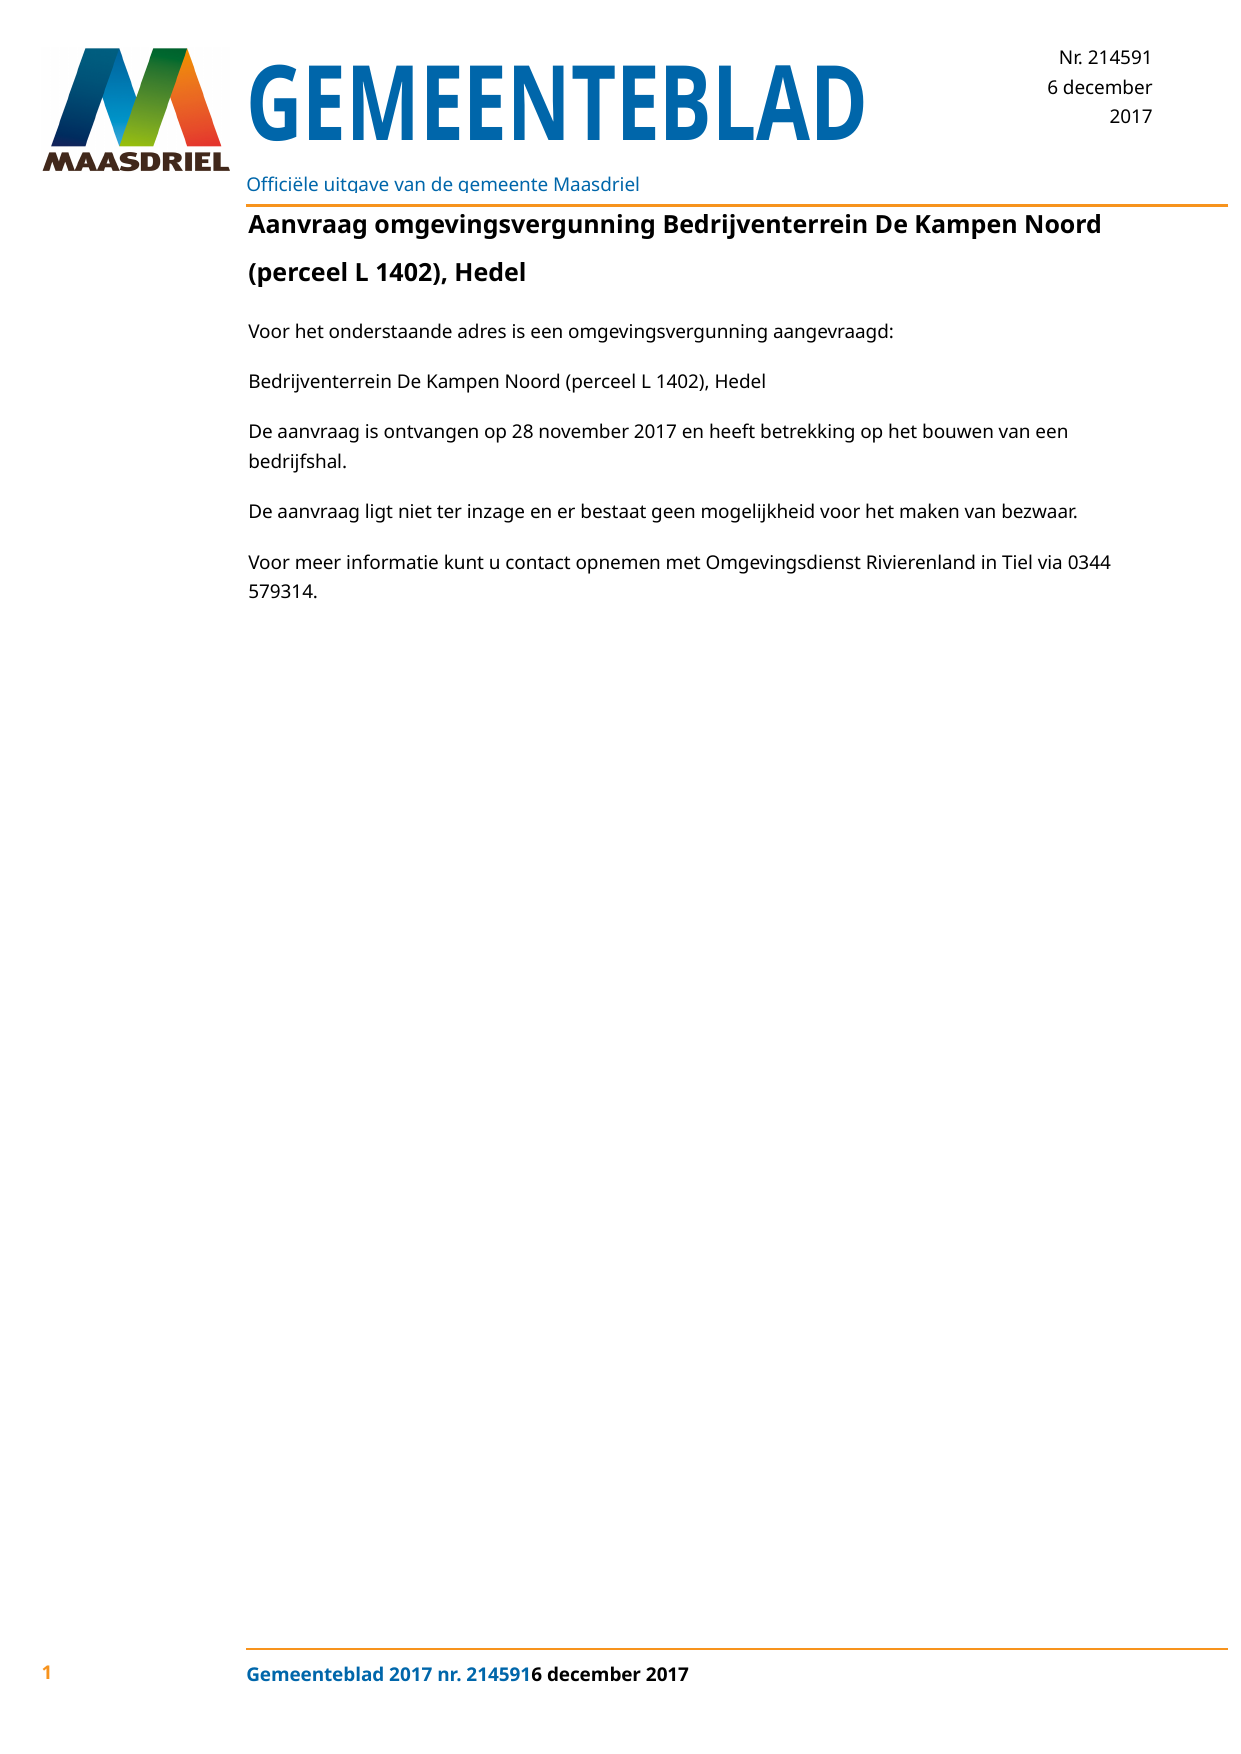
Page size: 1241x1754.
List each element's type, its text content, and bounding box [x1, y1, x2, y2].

picture [41, 47, 231, 172]
text De aanvraag ligt niet ter inzage en er bestaat geen mogelijkheid voor het maken van bezwaar. [248, 499, 1152, 524]
text De aanvraag is ontvangen op 28 november 2017 en heeft betrekking op het bouwen van een bedrijfshal. [248, 419, 1152, 474]
text Bedrijventerrein De Kampen Noord (perceel L 1402), Hedel [248, 368, 1152, 394]
text Voor het onderstaande adres is een omgevingsvergunning aangevraagd: [248, 318, 1152, 344]
text Voor meer informatie kunt u contact opnemen met Omgevingsdienst Rivierenland in Tiel via 0344 579314. [248, 549, 1152, 604]
text Aanvraag omgevingsvergunning Bedrijventerrein De Kampen Noord (perceel L 1402), Hedel [248, 207, 1152, 288]
